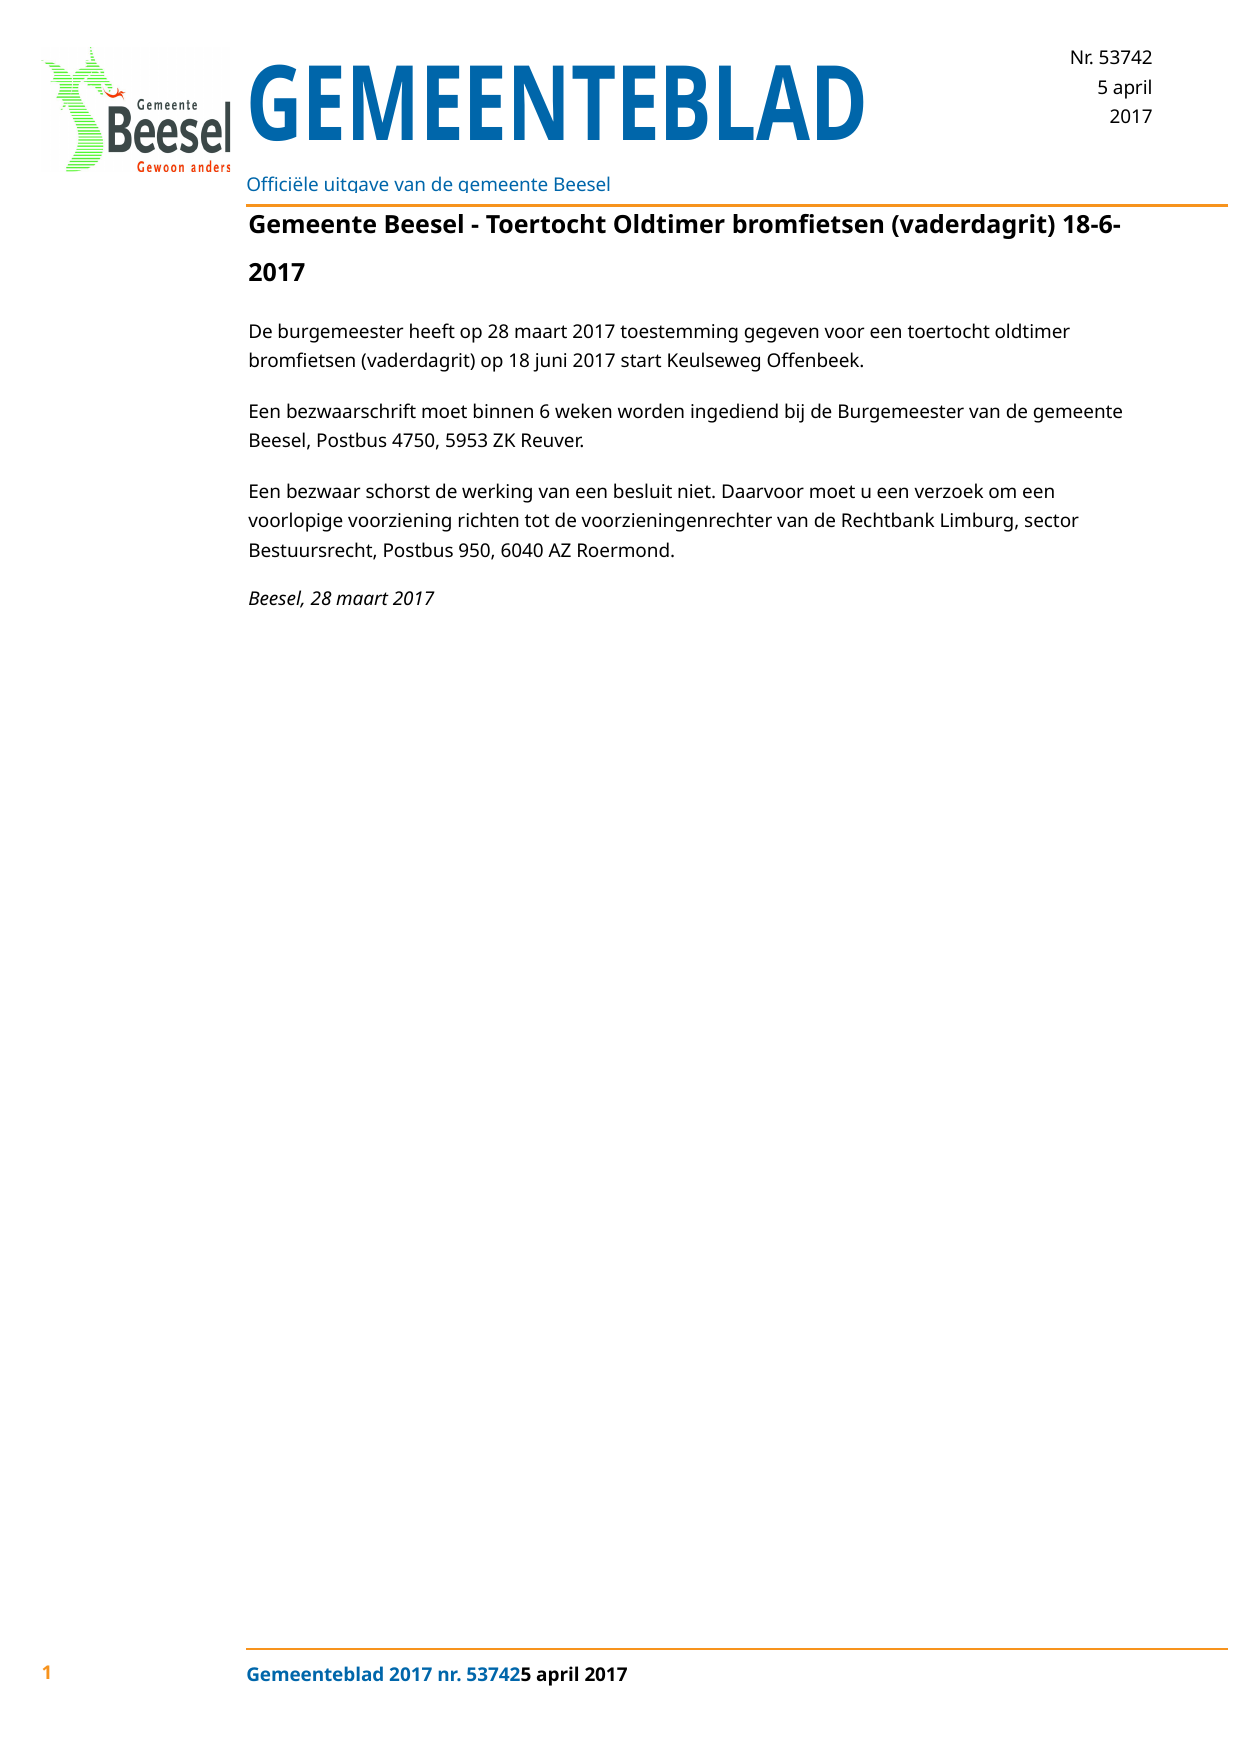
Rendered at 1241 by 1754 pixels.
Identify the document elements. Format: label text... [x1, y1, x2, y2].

text Beesel, 28 maart 2017 [248, 585, 1152, 611]
text De burgemeester heeft op 28 maart 2017 toestemming gegeven voor een toertocht oldtimer bromfietsen (vaderdagrit) op 18 juni 2017 start Keulseweg Offenbeek. [248, 318, 1152, 373]
text Een bezwaarschrift moet binnen 6 weken worden ingediend bij de Burgemeester van de gemeente Beesel, Postbus 4750, 5953 ZK Reuver. [248, 398, 1152, 453]
text Een bezwaar schorst de werking van een besluit niet. Daarvoor moet u een verzoek om een voorlopige voorziening richten tot de voorzieningenrechter van de Rechtbank Limburg, sector Bestuursrecht, Postbus 950, 6040 AZ Roermond. [248, 478, 1152, 563]
picture [41, 47, 231, 172]
text Gemeente Beesel - Toertocht Oldtimer bromfietsen (vaderdagrit) 18-6-2017 [248, 207, 1152, 288]
